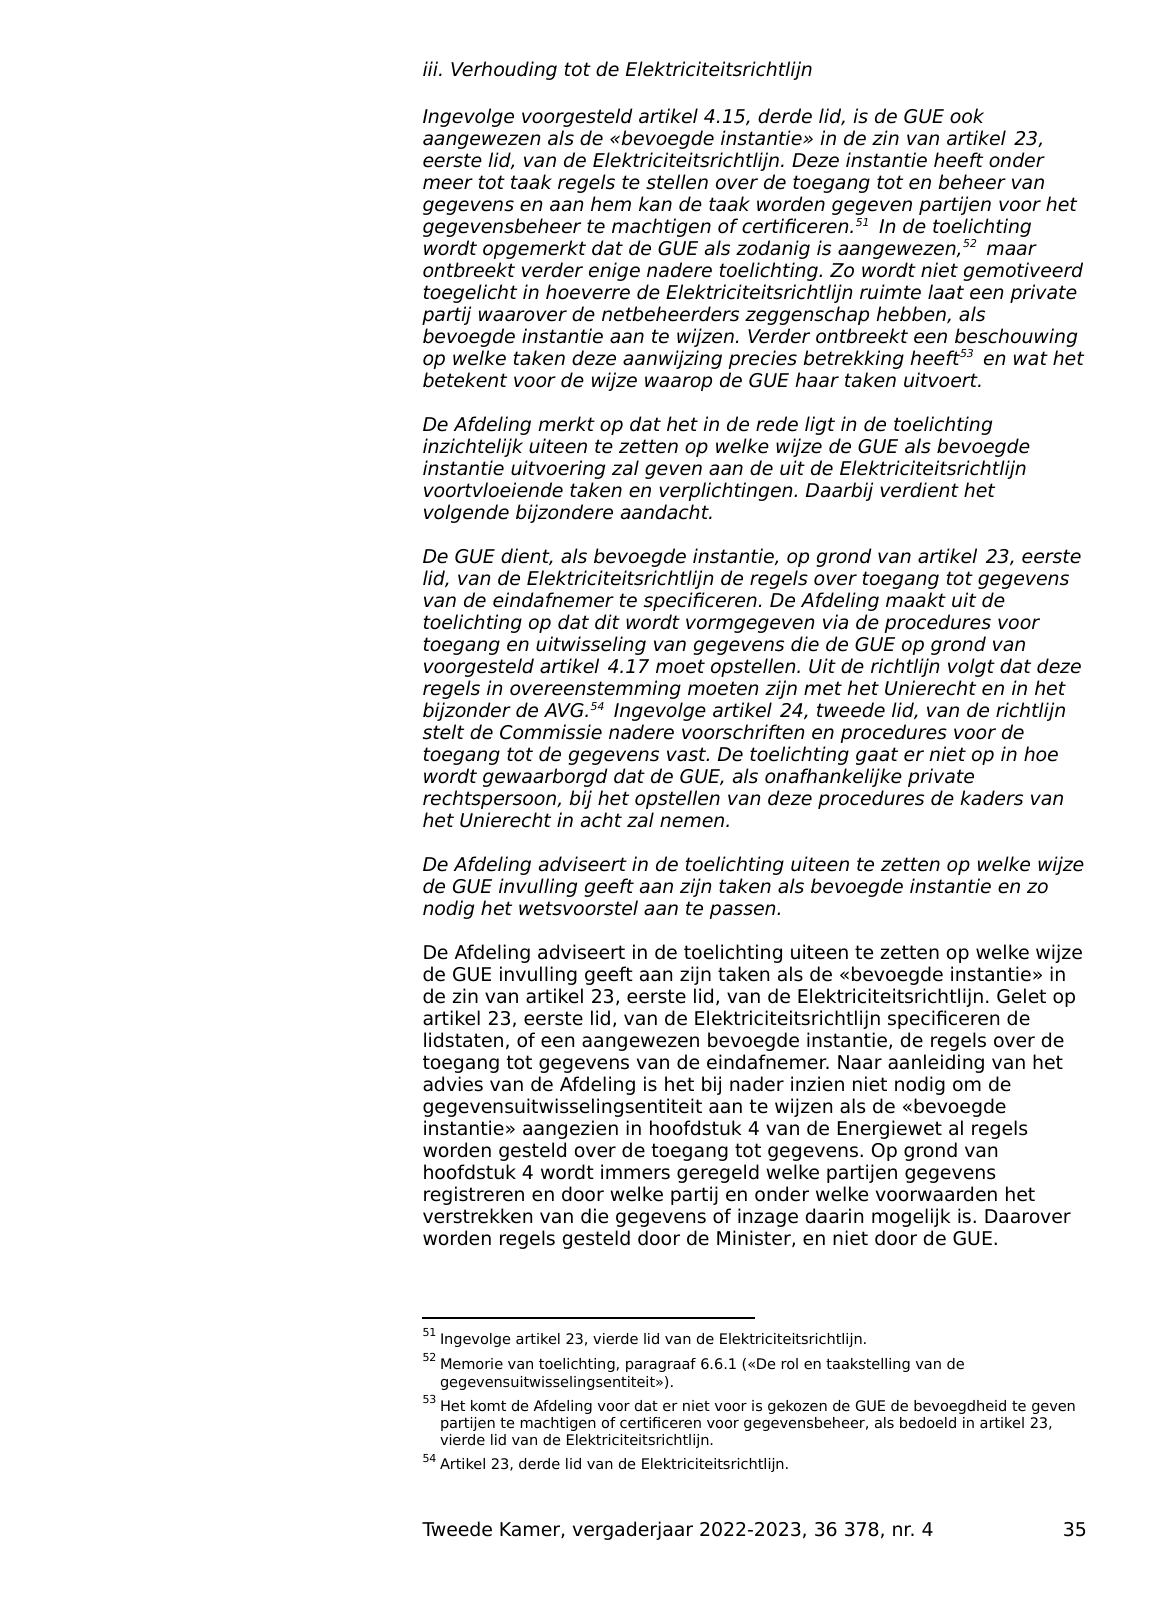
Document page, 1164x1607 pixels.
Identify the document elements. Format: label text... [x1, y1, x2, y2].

text De Afdeling merkt op dat het in de rede ligt in de toelichting inzichtelijk uiteen te zetten op welke wijze de GUE als bevoegde instantie uitvoering zal geven aan de uit de Elektriciteitsrichtlijn voortvloeiende taken en verplichtingen. Daarbij verdient het volgende bijzondere aandacht. [422, 414, 1087, 524]
subtitle iii. Verhouding tot de Elektriciteitsrichtlijn [422, 59, 1087, 81]
text De Afdeling adviseert in de toelichting uiteen te zetten op welke wijze de GUE invulling geeft aan zijn taken als bevoegde instantie en zo nodig het wetsvoorstel aan te passen. [422, 854, 1087, 920]
text Het komt de Afdeling voor dat er niet voor is gekozen de GUE de bevoegdheid te geven partijen te machtigen of certificeren voor gegevensbeheer, als bedoeld in artikel 23, vierde lid van de Elektriciteitsrichtlijn. [422, 1393, 1087, 1449]
text Artikel 23, derde lid van de Elektriciteitsrichtlijn. [422, 1452, 1087, 1474]
text De GUE dient, als bevoegde instantie, op grond van artikel 23, eerste lid, van de Elektriciteitsrichtlijn de regels over toegang tot gegevens van de eindafnemer te specificeren. De Afdeling maakt uit de toelichting op dat dit wordt vormgegeven via de procedures voor toegang en uitwisseling van gegevens die de GUE op grond van voorgesteld artikel 4.17 moet opstellen. Uit de richtlijn volgt dat deze regels in overeenstemming moeten zijn met het Unierecht en in het bijzonder de AVG. Ingevolge artikel 24, tweede lid, van de richtlijn stelt de Commissie nadere voorschriften en procedures voor de toegang tot de gegevens vast. De toelichting gaat er niet op in hoe wordt gewaarborgd dat de GUE, als onafhankelijke private rechtspersoon, bij het opstellen van deze procedures de kaders van het Unierecht in acht zal nemen. [422, 546, 1087, 832]
text Ingevolge voorgesteld artikel 4.15, derde lid, is de GUE ook aangewezen als de «bevoegde instantie» in de zin van artikel 23, eerste lid, van de Elektriciteitsrichtlijn. Deze instantie heeft onder meer tot taak regels te stellen over de toegang tot en beheer van gegevens en aan hem kan de taak worden gegeven partijen voor het gegevensbeheer te machtigen of certificeren. In de toelichting wordt opgemerkt dat de GUE als zodanig is aangewezen, maar ontbreekt verder enige nadere toelichting. Zo wordt niet gemotiveerd toegelicht in hoeverre de Elektriciteitsrichtlijn ruimte laat een private partij waarover de netbeheerders zeggenschap hebben, als bevoegde instantie aan te wijzen. Verder ontbreekt een beschouwing op welke taken deze aanwijzing precies betrekking heeft en wat het betekent voor de wijze waarop de GUE haar taken uitvoert. [422, 106, 1087, 392]
text De Afdeling adviseert in de toelichting uiteen te zetten op welke wijze de GUE invulling geeft aan zijn taken als de «bevoegde instantie» in de zin van artikel 23, eerste lid, van de Elektriciteitsrichtlijn. Gelet op artikel 23, eerste lid, van de Elektriciteitsrichtlijn specificeren de lidstaten, of een aangewezen bevoegde instantie, de regels over de toegang tot gegevens van de eindafnemer. Naar aanleiding van het advies van de Afdeling is het bij nader inzien niet nodig om de gegevensuitwisselingsentiteit aan te wijzen als de «bevoegde instantie» aangezien in hoofdstuk 4 van de Energiewet al regels worden gesteld over de toegang tot gegevens. Op grond van hoofdstuk 4 wordt immers geregeld welke partijen gegevens registreren en door welke partij en onder welke voorwaarden het verstrekken van die gegevens of inzage daarin mogelijk is. Daarover worden regels gesteld door de Minister, en niet door de GUE. [422, 942, 1087, 1250]
text Memorie van toelichting, paragraaf 6.6.1 («De rol en taakstelling van de gegevensuitwisselingsentiteit»). [422, 1352, 1087, 1391]
text Ingevolge artikel 23, vierde lid van de Elektriciteitsrichtlijn. [422, 1327, 1087, 1349]
